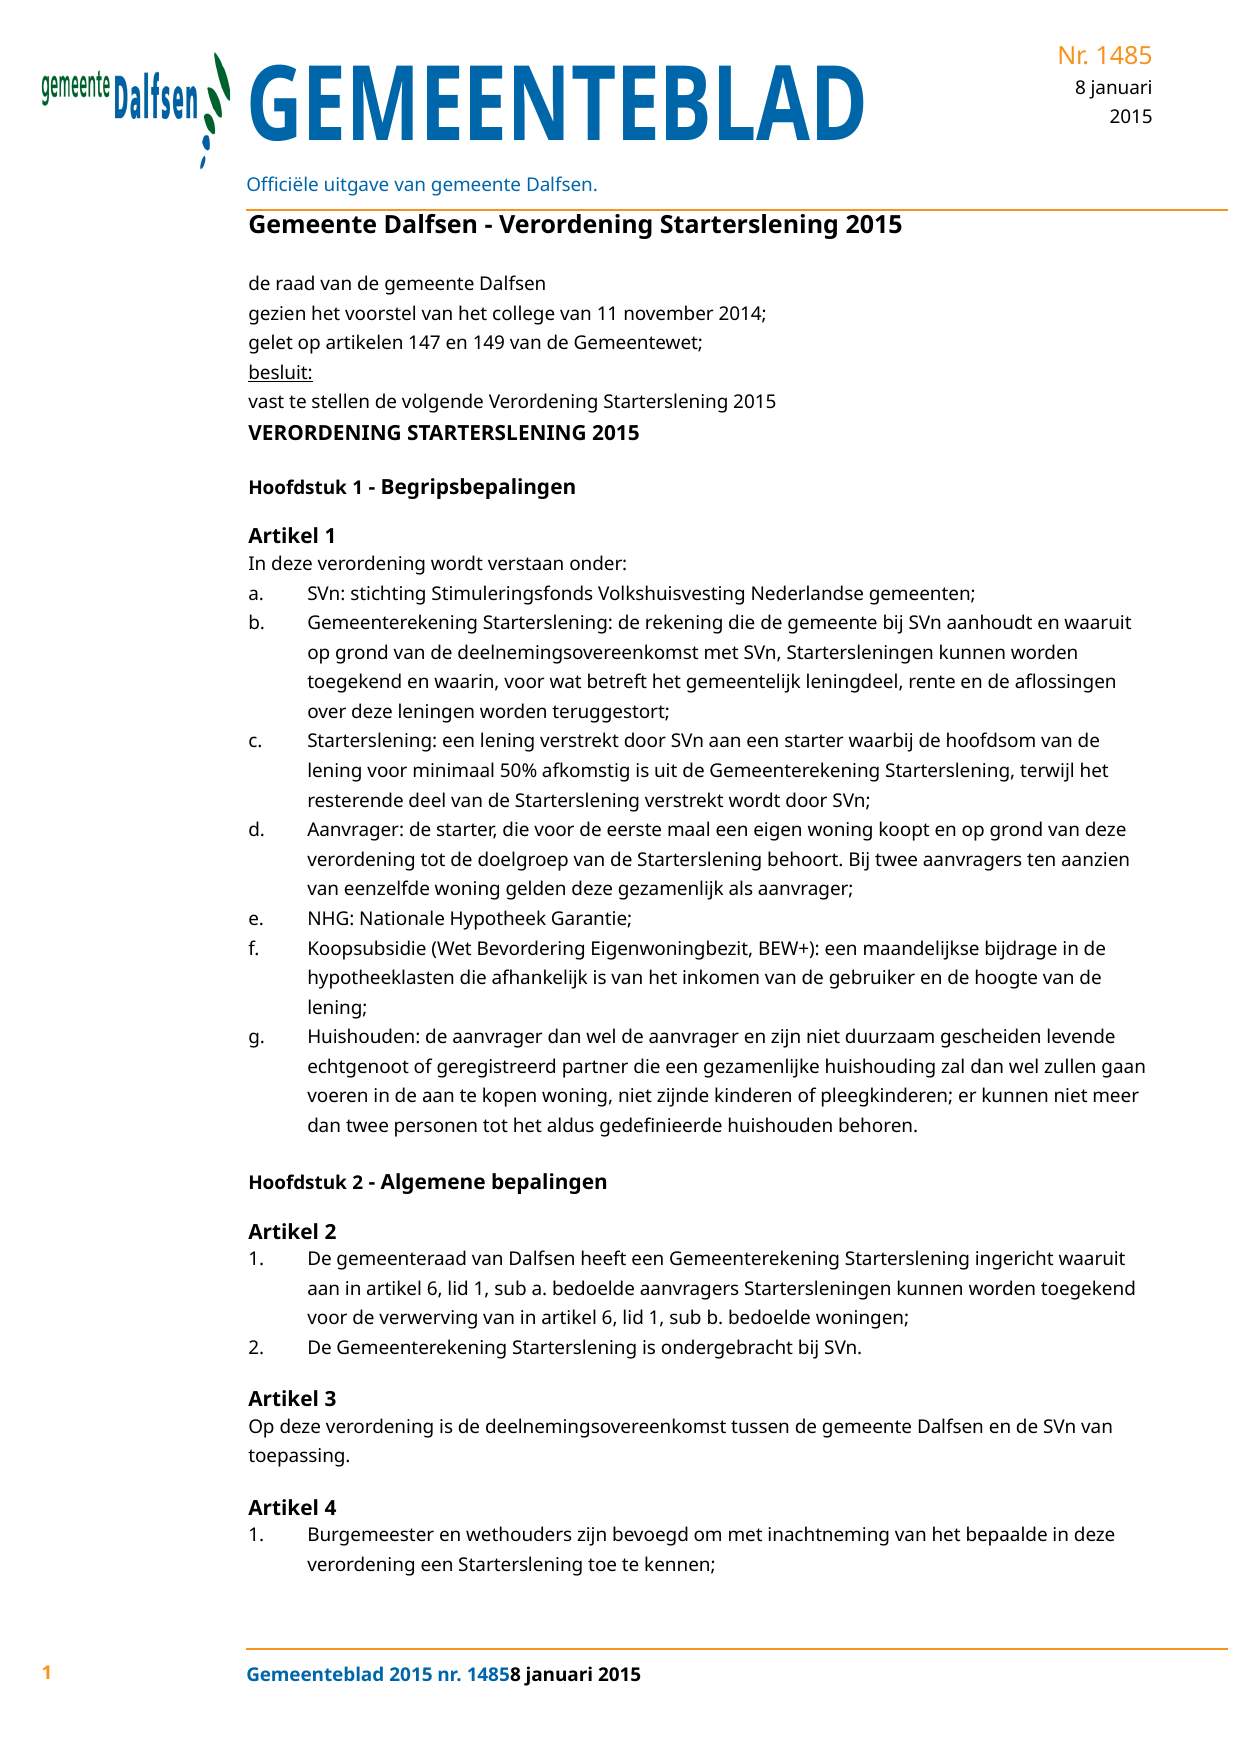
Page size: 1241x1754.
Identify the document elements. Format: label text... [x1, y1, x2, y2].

list Aanvrager: de starter, die voor de eerste maal een eigen woning koopt en op grond van deze verordening tot de doelgroep van de Starterslening behoort. Bij twee aanvragers ten aanzien van eenzelfde woning gelden deze gezamenlijk als aanvrager; [248, 816, 1152, 901]
list Gemeenterekening Starterslening: de rekening die de gemeente bij SVn aanhoudt en waaruit op grond van de deelnemingsovereenkomst met SVn, Startersleningen kunnen worden toegekend en waarin, voor wat betreft het gemeentelijk leningdeel, rente en de aflossingen over deze leningen worden teruggestort; [248, 609, 1152, 724]
list SVn: stichting Stimuleringsfonds Volkshuisvesting Nederlandse gemeenten; [248, 580, 1152, 605]
text Artikel 1 [248, 522, 1152, 550]
list De gemeenteraad van Dalfsen heeft een Gemeenterekening Starterslening ingericht waaruit aan in artikel 6, lid 1, sub a. bedoelde aanvragers Startersleningen kunnen worden toegekend voor de verwerving van in artikel 6, lid 1, sub b. bedoelde woningen; [248, 1245, 1152, 1330]
text Hoofdstuk 1 - Begripsbepalingen [248, 472, 1152, 501]
list Burgemeester en wethouders zijn bevoegd om met inachtneming van het bepaalde in deze verordening een Starterslening toe te kennen; [248, 1521, 1152, 1577]
text de raad van de gemeente Dalfsen [248, 270, 1152, 296]
list Starterslening: een lening verstrekt door SVn aan een starter waarbij de hoofdsom van de lening voor minimaal 50% afkomstig is uit de Gemeenterekening Starterslening, terwijl het resterende deel van de Starterslening verstrekt wordt door SVn; [248, 728, 1152, 812]
text vast te stellen de volgende Verordening Starterslening 2015 [248, 389, 1152, 414]
text gelet op artikelen 147 en 149 van de Gemeentewet; [248, 329, 1152, 355]
list Koopsubsidie (Wet Bevordering Eigenwoningbezit, BEW+): een maandelijkse bijdrage in de hypotheeklasten die afhankelijk is van het inkomen van de gebruiker en de hoogte van de lening; [248, 935, 1152, 1019]
text Artikel 2 [248, 1217, 1152, 1245]
picture [41, 47, 231, 172]
text Op deze verordening is de deelnemingsovereenkomst tussen de gemeente Dalfsen en de SVn van toepassing. [248, 1413, 1152, 1468]
text Artikel 3 [248, 1384, 1152, 1413]
text gezien het voorstel van het college van 11 november 2014; [248, 300, 1152, 326]
list De Gemeenterekening Starterslening is ondergebracht bij SVn. [248, 1334, 1152, 1360]
text besluit: [248, 359, 1152, 385]
text VERORDENING STARTERSLENING 2015 [248, 418, 1152, 447]
text Gemeente Dalfsen - Verordening Starterslening 2015 [248, 211, 1152, 241]
list NHG: Nationale Hypotheek Garantie; [248, 905, 1152, 931]
text In deze verordening wordt verstaan onder: [248, 550, 1152, 576]
text Hoofdstuk 2 - Algemene bepalingen [248, 1167, 1152, 1196]
text Artikel 4 [248, 1493, 1152, 1521]
list Huishouden: de aanvrager dan wel de aanvrager en zijn niet duurzaam gescheiden levende echtgenoot of geregistreerd partner die een gezamenlijke huishouding zal dan wel zullen gaan voeren in de aan te kopen woning, niet zijnde kinderen of pleegkinderen; er kunnen niet meer dan twee personen tot het aldus gedefinieerde huishouden behoren. [248, 1023, 1152, 1138]
